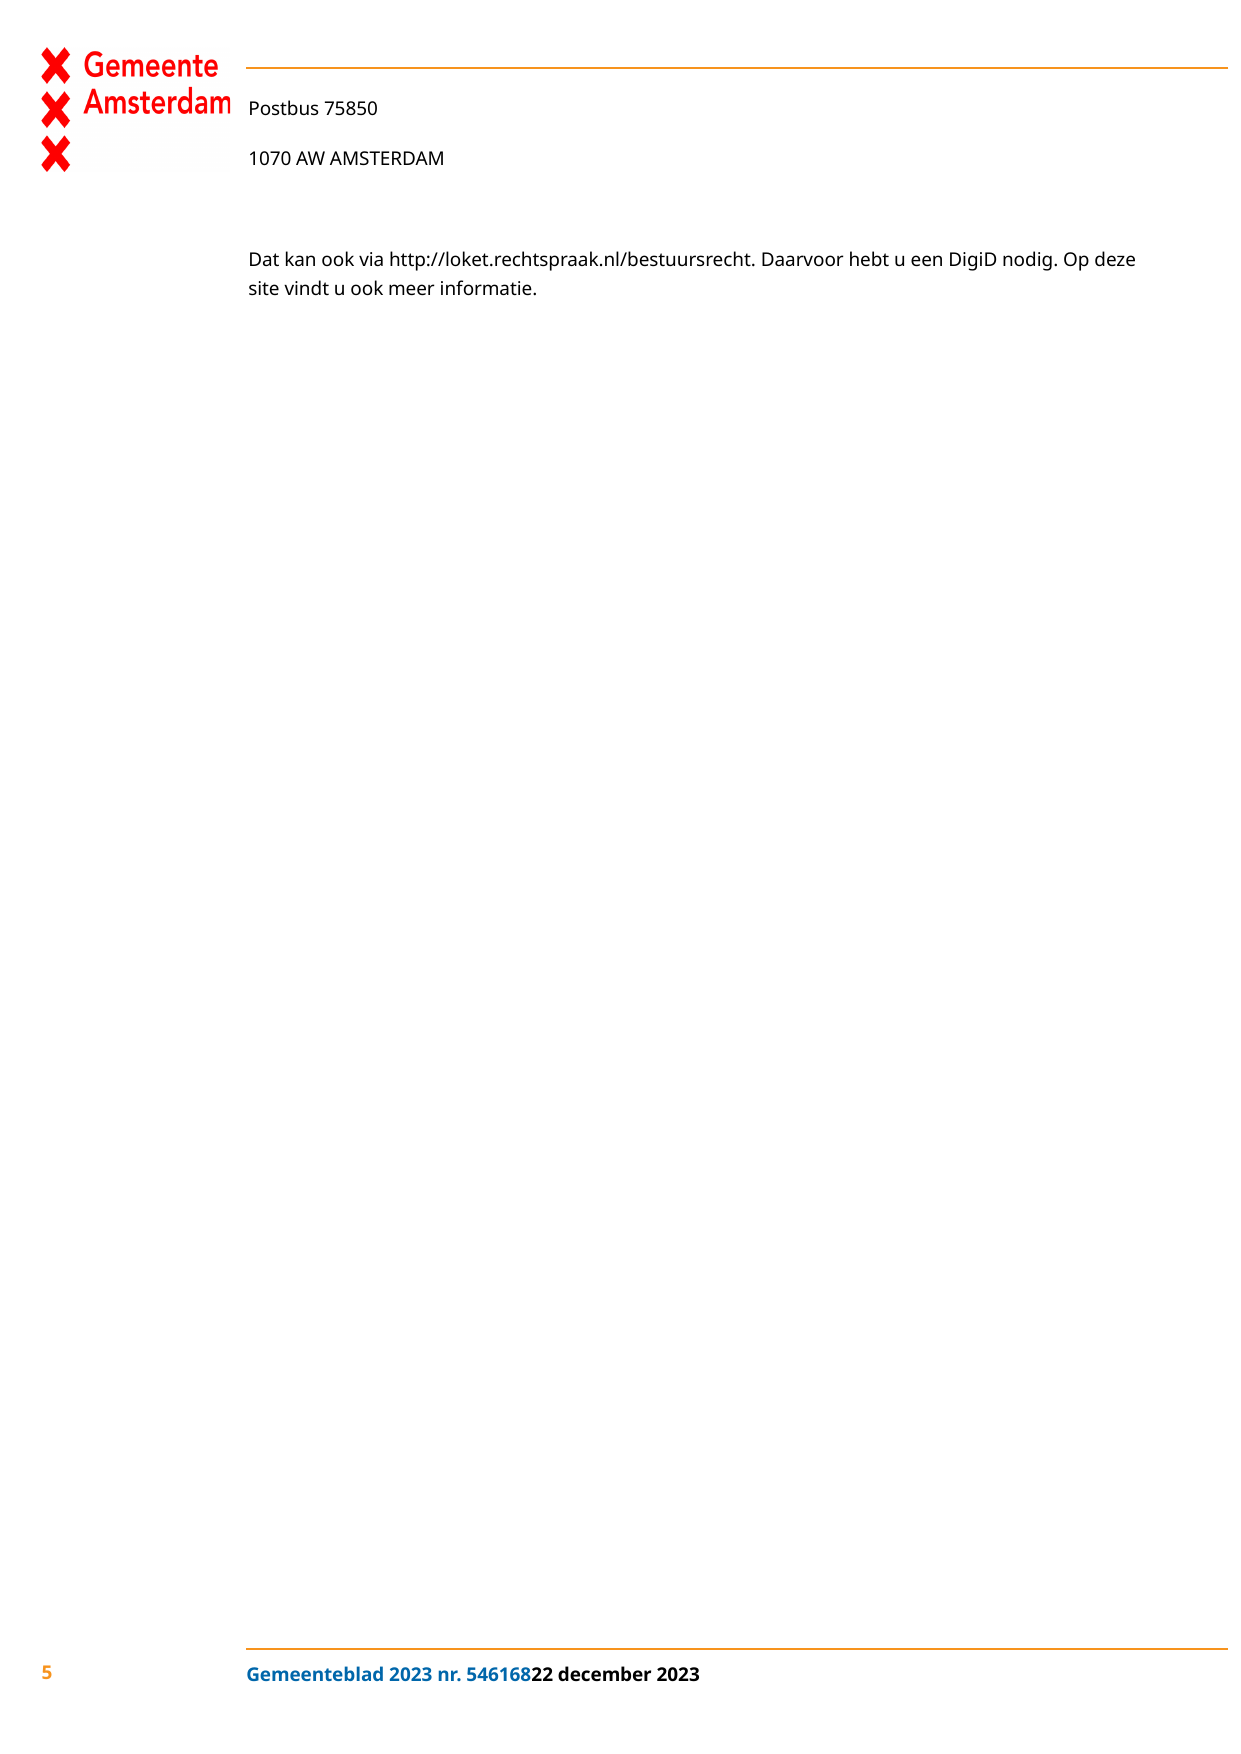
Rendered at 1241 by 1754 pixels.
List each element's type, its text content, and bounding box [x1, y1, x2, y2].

picture [41, 47, 231, 172]
text Dat kan ook via http://loket.rechtspraak.nl/bestuursrecht. Daarvoor hebt u een DigiD nodig. Op deze site vindt u ook meer informatie. [248, 246, 1152, 301]
text Postbus 75850 [248, 95, 1152, 121]
text 1070 AW AMSTERDAM [248, 145, 1152, 171]
